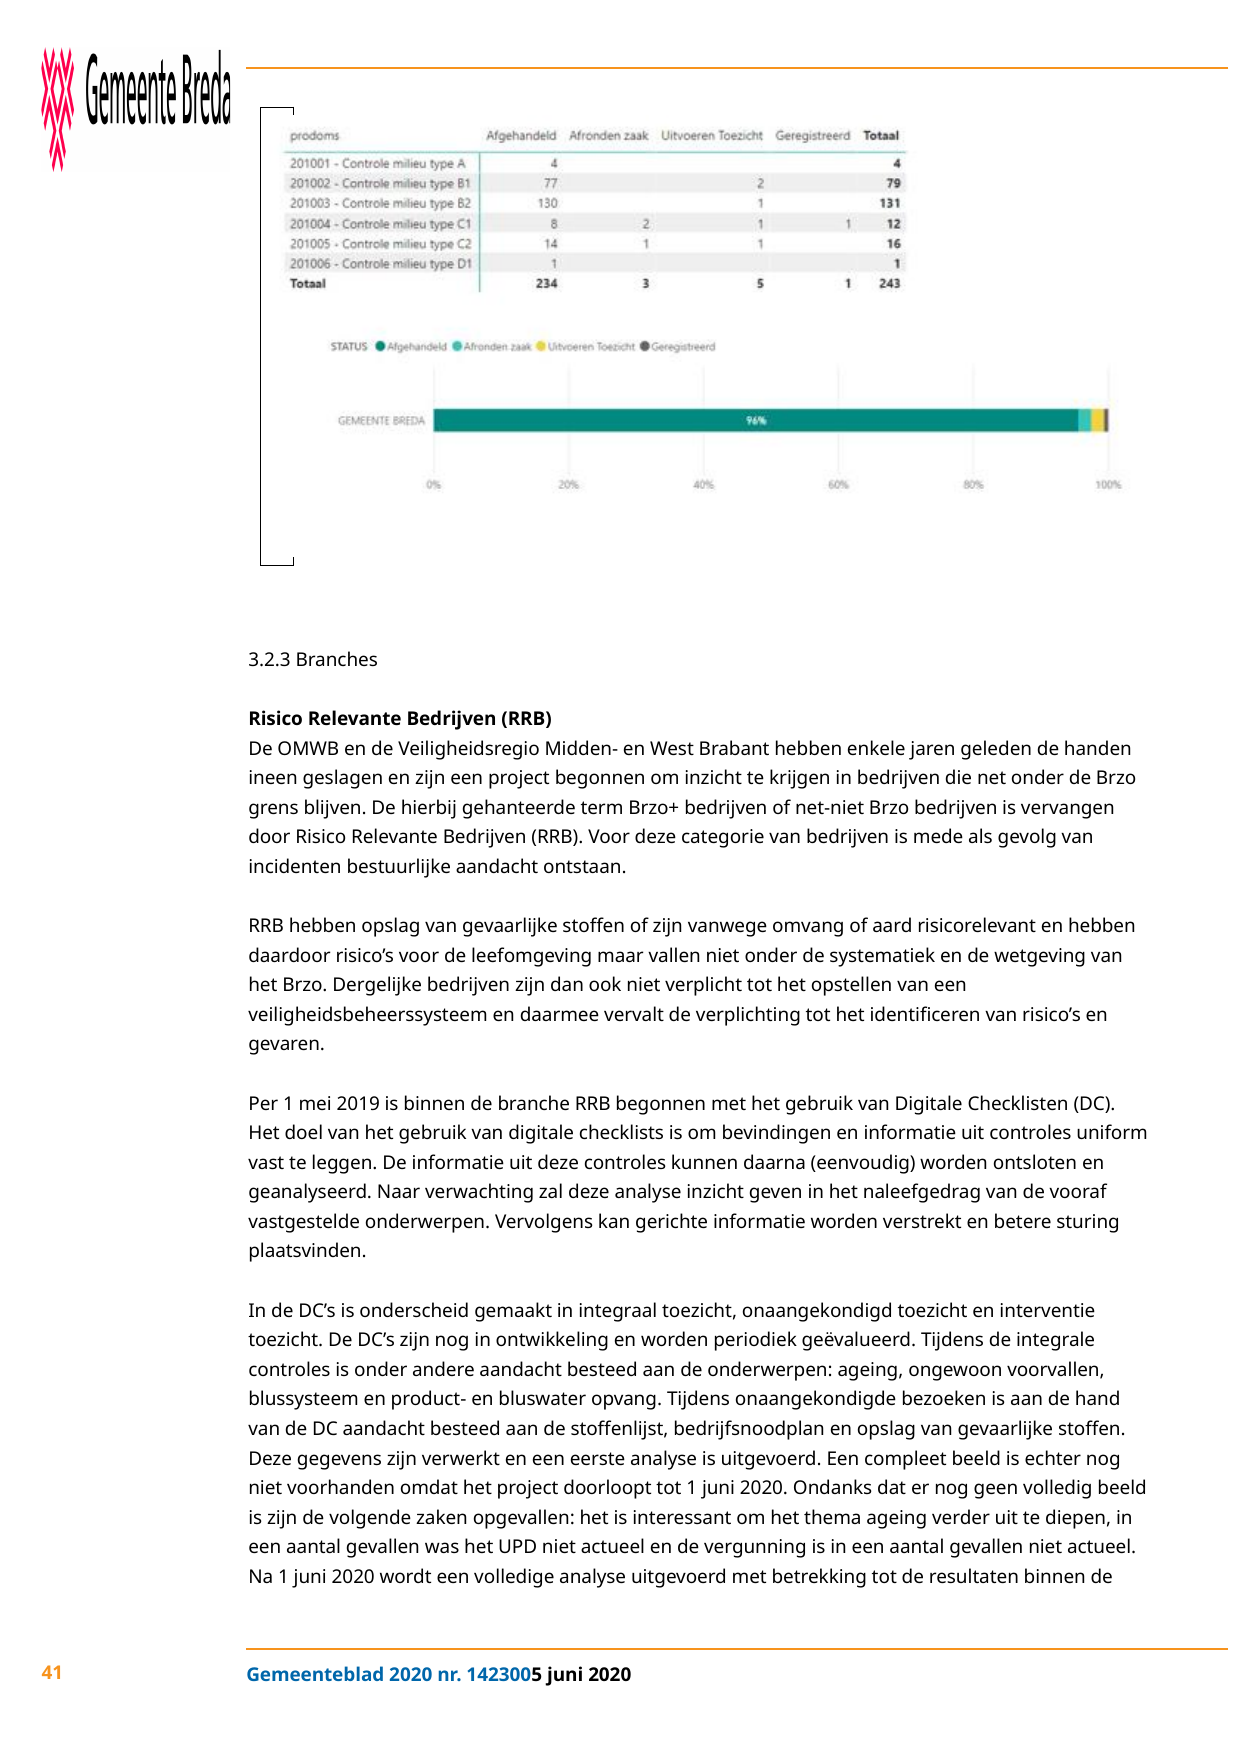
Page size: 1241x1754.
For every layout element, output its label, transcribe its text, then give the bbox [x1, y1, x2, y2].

text Risico Relevante Bedrijven (RRB) [248, 705, 1152, 731]
text Na 1 juni 2020 wordt een volledige analyse uitgevoerd met betrekking tot de resultaten binnen de [248, 1563, 1152, 1589]
text RRB hebben opslag van gevaarlijke stoffen of zijn vanwege omvang of aard risicorelevant en hebben daardoor risico’s voor de leefomgeving maar vallen niet onder de systematiek en de wetgeving van het Brzo. Dergelijke bedrijven zijn dan ook niet verplicht tot het opstellen van een veiligheidsbeheerssysteem en daarmee vervalt de verplichting tot het identificeren van risico’s en gevaren. [248, 912, 1152, 1056]
text De OMWB en de Veiligheidsregio Midden- en West Brabant hebben enkele jaren geleden de handen ineen geslagen en zijn een project begonnen om inzicht te krijgen in bedrijven die net onder de Brzo grens blijven. De hierbij gehanteerde term Brzo+ bedrijven of net-niet Brzo bedrijven is vervangen door Risico Relevante Bedrijven (RRB). Voor deze categorie van bedrijven is mede als gevolg van incidenten bestuurlijke aandacht ontstaan. [248, 735, 1152, 879]
text 3.2.3 Branches [248, 646, 1152, 672]
picture [268, 115, 1173, 557]
text Per 1 mei 2019 is binnen de branche RRB begonnen met het gebruik van Digitale Checklisten (DC). Het doel van het gebruik van digitale checklists is om bevindingen en informatie uit controles uniform vast te leggen. De informatie uit deze controles kunnen daarna (eenvoudig) worden ontsloten en geanalyseerd. Naar verwachting zal deze analyse inzicht geven in het naleefgedrag van de vooraf vastgestelde onderwerpen. Vervolgens kan gerichte informatie worden verstrekt en betere sturing plaatsvinden. [248, 1090, 1152, 1263]
text In de DC’s is onderscheid gemaakt in integraal toezicht, onaangekondigd toezicht en interventie toezicht. De DC’s zijn nog in ontwikkeling en worden periodiek geëvalueerd. Tijdens de integrale controles is onder andere aandacht besteed aan de onderwerpen: ageing, ongewoon voorvallen, blussysteem en product- en bluswater opvang. Tijdens onaangekondigde bezoeken is aan de hand van de DC aandacht besteed aan de stoffenlijst, bedrijfsnoodplan en opslag van gevaarlijke stoffen. Deze gegevens zijn verwerkt en een eerste analyse is uitgevoerd. Een compleet beeld is echter nog niet voorhanden omdat het project doorloopt tot 1 juni 2020. Ondanks dat er nog geen volledig beeld is zijn de volgende zaken opgevallen: het is interessant om het thema ageing verder uit te diepen, in een aantal gevallen was het UPD niet actueel en de vergunning is in een aantal gevallen niet actueel. [248, 1297, 1152, 1559]
picture [41, 47, 231, 172]
